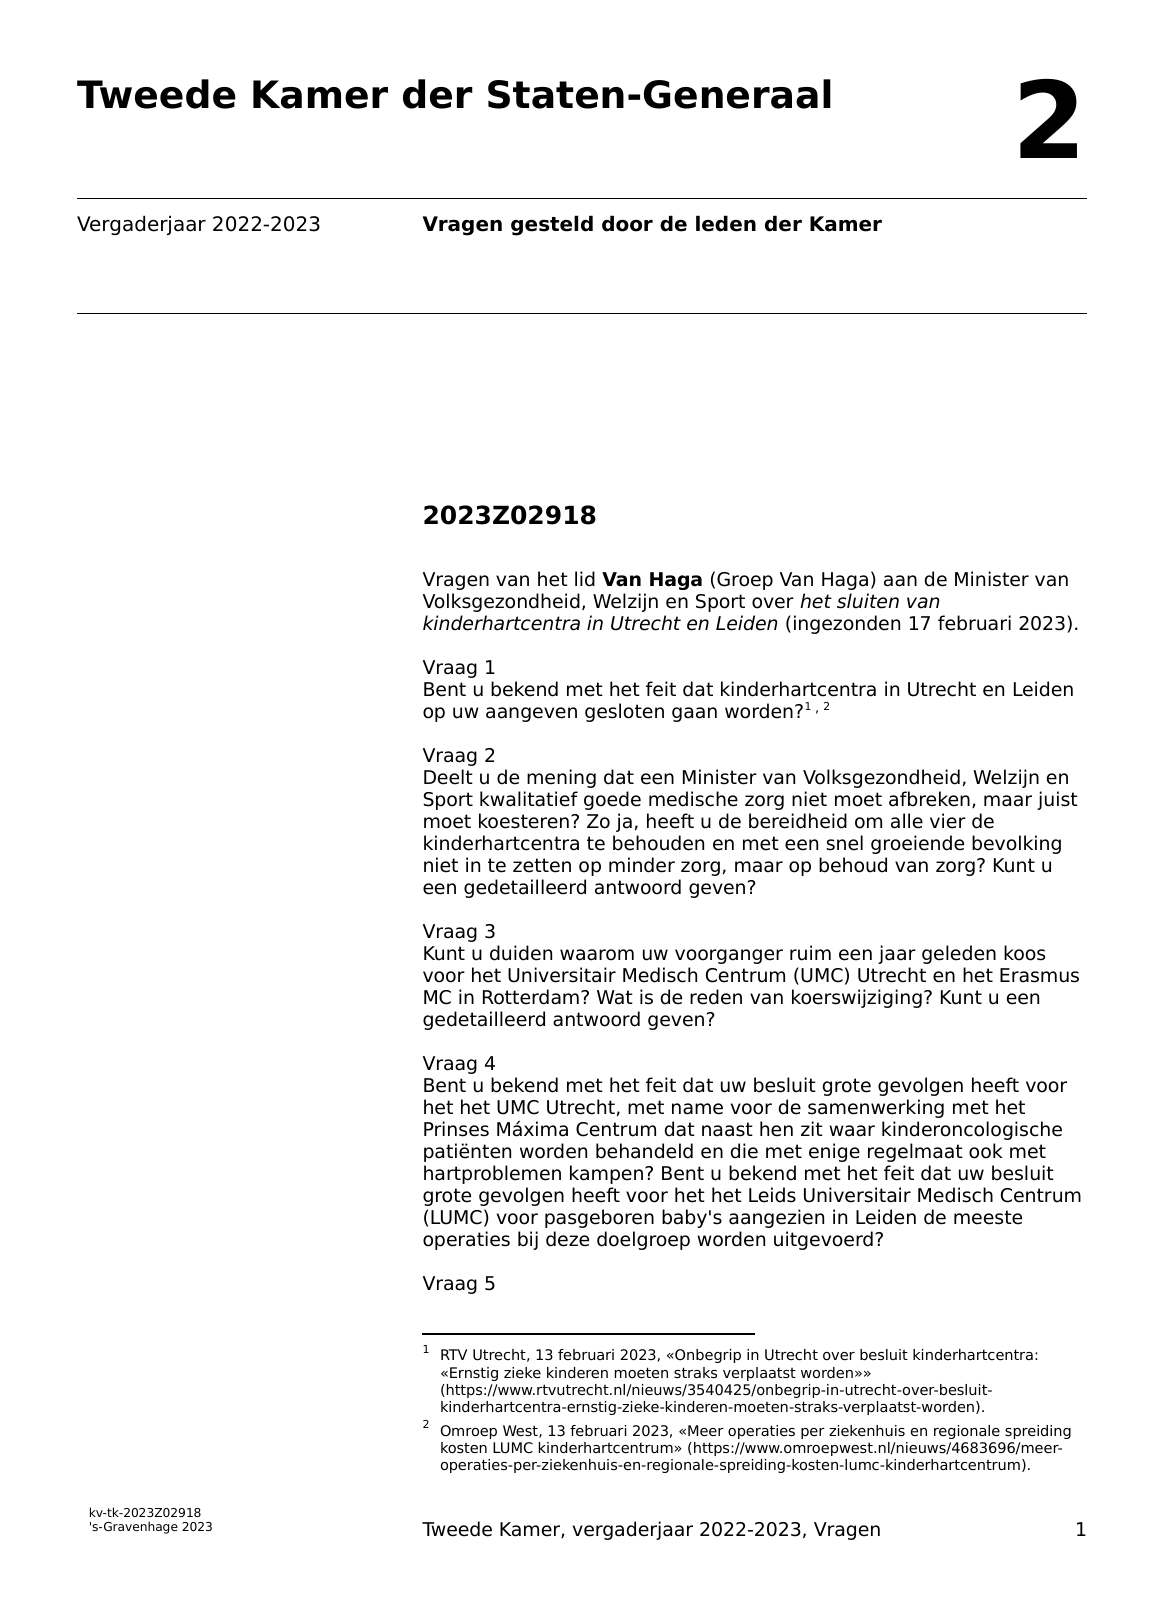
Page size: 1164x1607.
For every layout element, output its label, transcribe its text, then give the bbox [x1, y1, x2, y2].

text Omroep West, 13 februari 2023, «Meer operaties per ziekenhuis en regionale spreiding kosten LUMC kinderhartcentrum» (https://www.omroepwest.nl/nieuws/4683696/meer-operaties-per-ziekenhuis-en-regionale-spreiding-kosten-lumc-kinderhartcentrum). [422, 1418, 1087, 1474]
table_header Tweede Kamer der Staten-Generaal [77, 59, 886, 198]
table_header 2 [886, 59, 1087, 198]
text Kunt u duiden waarom uw voorganger ruim een jaar geleden koos voor het Universitair Medisch Centrum (UMC) Utrecht en het Erasmus MC in Rotterdam? Wat is de reden van koerswijziging? Kunt u een gedetailleerd antwoord geven? [422, 943, 1087, 1031]
text Vraag 3 [422, 921, 1087, 943]
text Bent u bekend met het feit dat uw besluit grote gevolgen heeft voor het het UMC Utrecht, met name voor de samenwerking met het Prinses Máxima Centrum dat naast hen zit waar kinderoncologische patiënten worden behandeld en die met enige regelmaat ook met hartproblemen kampen? Bent u bekend met het feit dat uw besluit grote gevolgen heeft voor het het Leids Universitair Medisch Centrum (LUMC) voor pasgeboren baby's aangezien in Leiden de meeste operaties bij deze doelgroep worden uitgevoerd? [422, 1075, 1087, 1251]
text Vraag 4 [422, 1053, 1087, 1075]
text Vragen van het lid Van Haga (Groep Van Haga) aan de Minister van Volksgezondheid, Welzijn en Sport over het sluiten van kinderhartcentra in Utrecht en Leiden (ingezonden 17 februari 2023). [422, 569, 1087, 635]
text 2023Z02918 [422, 501, 1087, 531]
text RTV Utrecht, 13 februari 2023, «Onbegrip in Utrecht over besluit kinderhartcentra: «Ernstig zieke kinderen moeten straks verplaatst worden»» (https://www.rtvutrecht.nl/nieuws/3540425/onbegrip-in-utrecht-over-besluit-kinderhartcentra-ernstig-zieke-kinderen-moeten-straks-verplaatst-worden). [422, 1343, 1087, 1416]
text Vraag 1 [422, 657, 1087, 679]
text Deelt u de mening dat een Minister van Volksgezondheid, Welzijn en Sport kwalitatief goede medische zorg niet moet afbreken, maar juist moet koesteren? Zo ja, heeft u de bereidheid om alle vier de kinderhartcentra te behouden en met een snel groeiende bevolking niet in te zetten op minder zorg, maar op behoud van zorg? Kunt u een gedetailleerd antwoord geven? [422, 767, 1087, 899]
text Vraag 5 [422, 1273, 1087, 1295]
table_cell Vergaderjaar 2022-2023 [77, 199, 422, 313]
text 's-Gravenhage 2023 [88, 1520, 323, 1534]
table_cell Vragen gesteld door de leden der Kamer [422, 199, 1087, 313]
text Vraag 2 [422, 745, 1087, 767]
text kv-tk-2023Z02918 [88, 1506, 323, 1520]
text Bent u bekend met het feit dat kinderhartcentra in Utrecht en Leiden op uw aangeven gesloten gaan worden?, [422, 679, 1087, 723]
